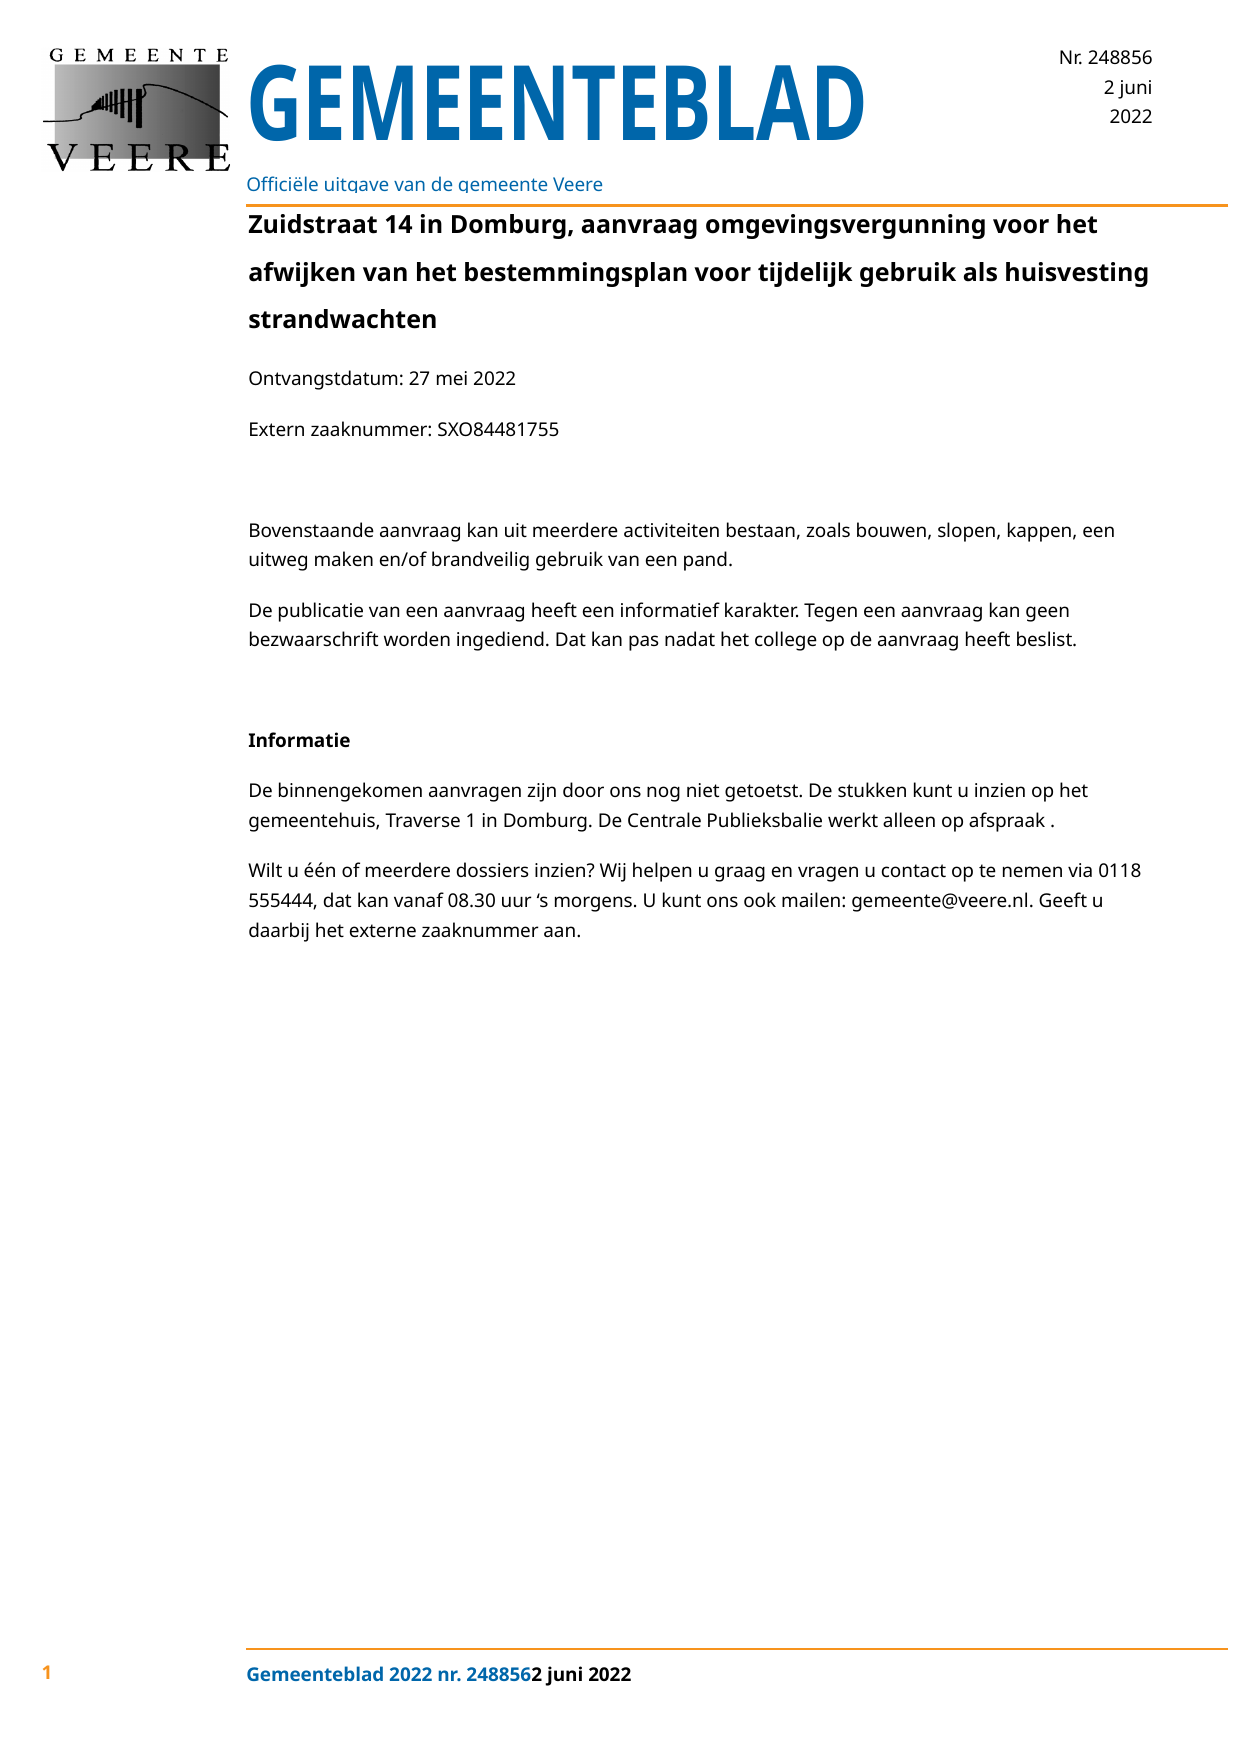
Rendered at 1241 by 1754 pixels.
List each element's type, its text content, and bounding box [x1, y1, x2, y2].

text Extern zaaknummer: SXO84481755 [248, 416, 1152, 442]
text Ontvangstdatum: 27 mei 2022 [248, 366, 1152, 391]
text Zuidstraat 14 in Domburg, aanvraag omgevingsvergunning voor het afwijken van het bestemmingsplan voor tijdelijk gebruik als huisvesting strandwachten [248, 207, 1152, 336]
text De binnengekomen aanvragen zijn door ons nog niet getoetst. De stukken kunt u inzien op het gemeentehuis, Traverse 1 in Domburg. De Centrale Publieksbalie werkt alleen op afspraak . [248, 778, 1152, 833]
text Informatie [248, 727, 1152, 753]
text Bovenstaande aanvraag kan uit meerdere activiteiten bestaan, zoals bouwen, slopen, kappen, een uitweg maken en/of brandveilig gebruik van een pand. [248, 517, 1152, 572]
text De publicatie van een aanvraag heeft een informatief karakter. Tegen een aanvraag kan geen bezwaarschrift worden ingediend. Dat kan pas nadat het college op de aanvraag heeft beslist. [248, 597, 1152, 652]
picture [41, 47, 231, 172]
text Wilt u één of meerdere dossiers inzien? Wij helpen u graag en vragen u contact op te nemen via 0118 555444, dat kan vanaf 08.30 uur ‘s morgens. U kunt ons ook mailen: gemeente@veere.nl. Geeft u daarbij het externe zaaknummer aan. [248, 858, 1152, 942]
